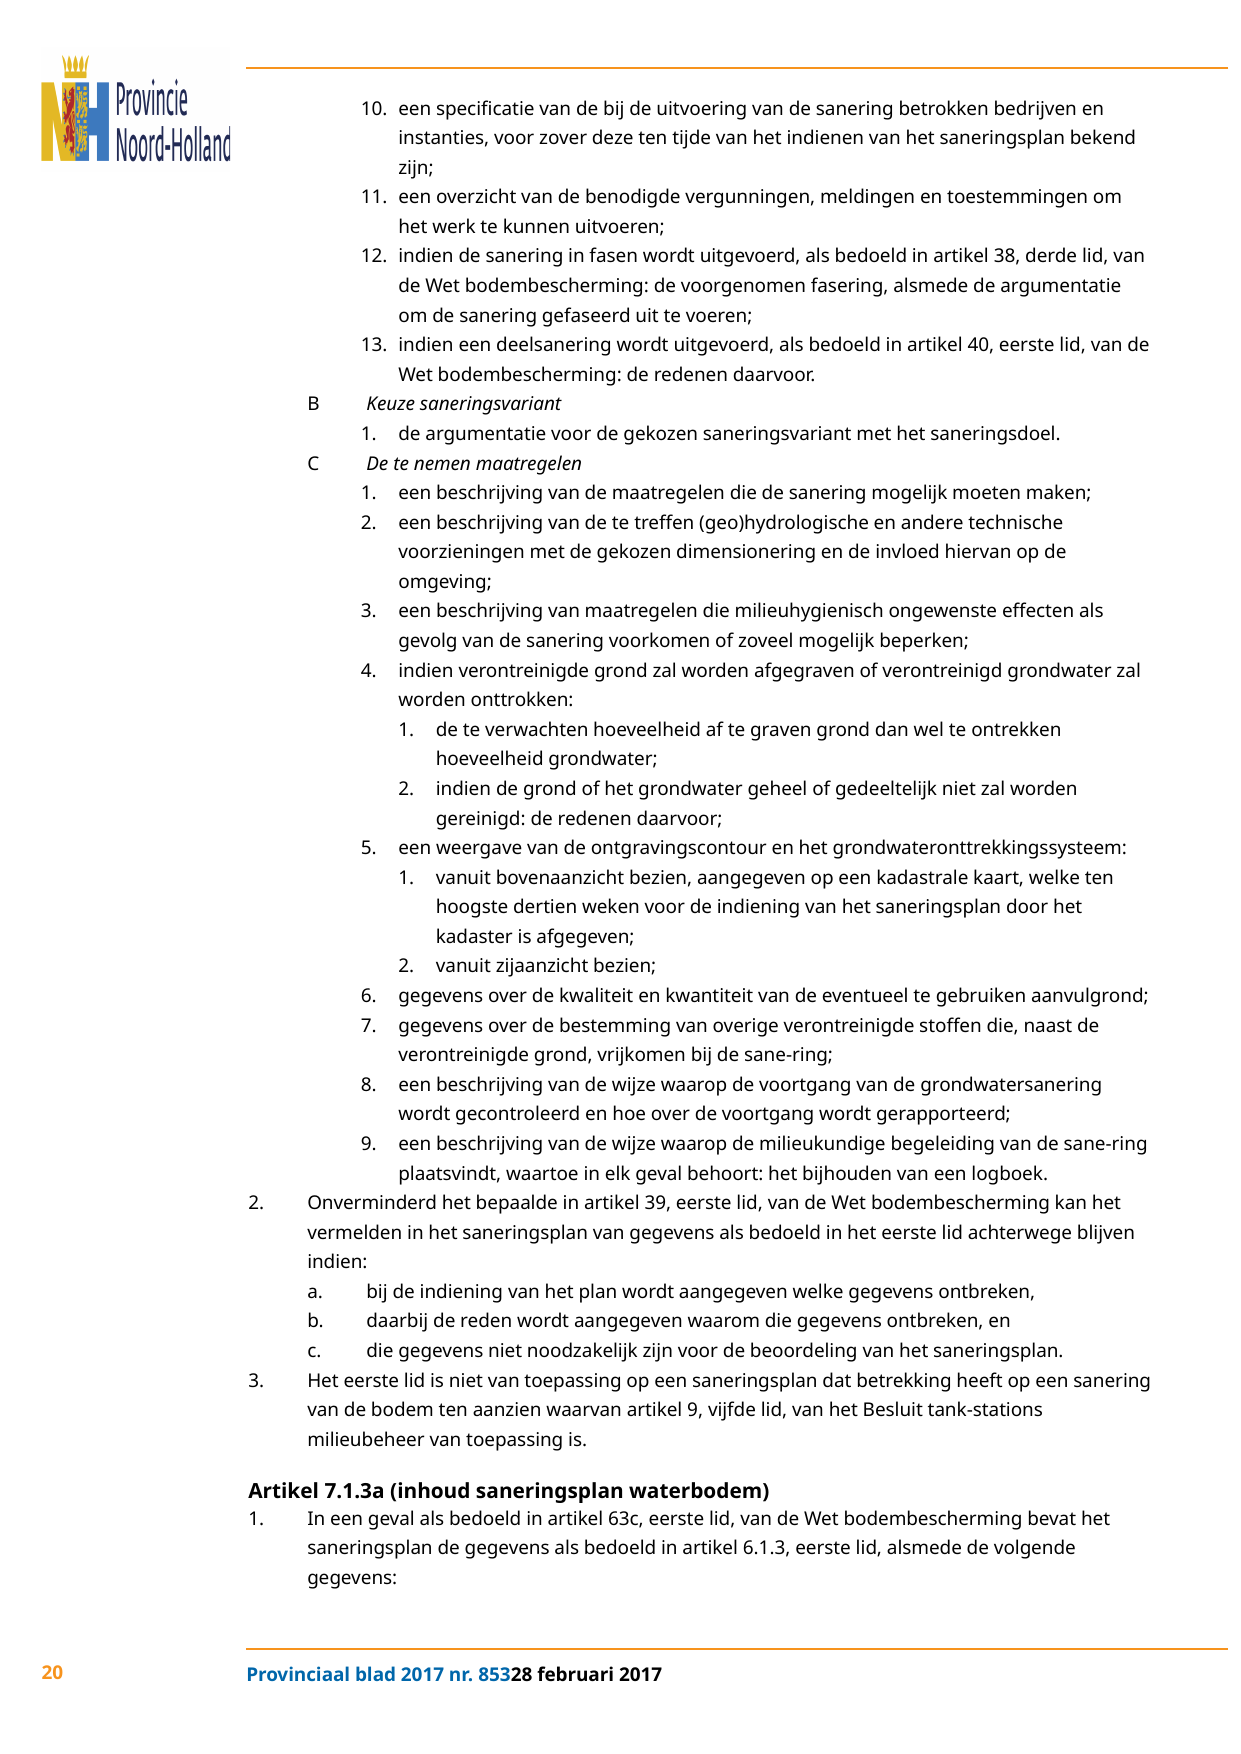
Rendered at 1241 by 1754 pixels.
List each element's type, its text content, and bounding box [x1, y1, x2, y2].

list een weergave van de ontgravingscontour en het grondwateronttrekkingssysteem: [361, 834, 1152, 860]
list een beschrijving van maatregelen die milieuhygienisch ongewenste effecten als gevolg van de sanering voorkomen of zoveel mogelijk beperken; [361, 598, 1152, 653]
list gegevens over de bestemming van overige verontreinigde stoffen die, naast de verontreinigde grond, vrijkomen bij de sane-ring; [361, 1012, 1152, 1067]
list de te verwachten hoeveelheid af te graven grond dan wel te ontrekken hoeveelheid grondwater; [398, 716, 1152, 771]
list een beschrijving van de wijze waarop de voortgang van de grondwatersanering wordt gecontroleerd en hoe over de voortgang wordt gerapporteerd; [361, 1071, 1152, 1126]
list die gegevens niet noodzakelijk zijn voor de beoordeling van het saneringsplan. [307, 1337, 1152, 1363]
list een beschrijving van de maatregelen die de sanering mogelijk moeten maken; [361, 479, 1152, 505]
list een beschrijving van de te treffen (geo)hydrologische en andere technische voorzieningen met de gekozen dimensionering en de invloed hiervan op de omgeving; [361, 509, 1152, 594]
list Keuze saneringsvariant [307, 391, 1152, 416]
list daarbij de reden wordt aangegeven waarom die gegevens ontbreken, en [307, 1308, 1152, 1333]
list een beschrijving van de wijze waarop de milieukundige begeleiding van de sane-ring plaatsvindt, waartoe in elk geval behoort: het bijhouden van een logboek. [361, 1130, 1152, 1186]
list vanuit bovenaanzicht bezien, aangegeven op een kadastrale kaart, welke ten hoogste dertien weken voor de indiening van het saneringsplan door het kadaster is afgegeven; [398, 864, 1152, 949]
list Onverminderd het bepaalde in artikel 39, eerste lid, van de Wet bodembescherming kan het vermelden in het saneringsplan van gegevens als bedoeld in het eerste lid achterwege blijven indien: [248, 1189, 1152, 1274]
list Het eerste lid is niet van toepassing op een saneringsplan dat betrekking heeft op een sanering van de bodem ten aanzien waarvan artikel 9, vijfde lid, van het Besluit tank-stations milieubeheer van toepassing is. [248, 1367, 1152, 1452]
list indien verontreinigde grond zal worden afgegraven of verontreinigd grondwater zal worden onttrokken: [361, 657, 1152, 712]
list In een geval als bedoeld in artikel 63c, eerste lid, van de Wet bodembescherming bevat het saneringsplan de gegevens als bedoeld in artikel 6.1.3, eerste lid, alsmede de volgende gegevens: [248, 1505, 1152, 1590]
list vanuit zijaanzicht bezien; [398, 953, 1152, 978]
list indien de grond of het grondwater geheel of gedeeltelijk niet zal worden gereinigd: de redenen daarvoor; [398, 775, 1152, 831]
list gegevens over de kwaliteit en kwantiteit van de eventueel te gebruiken aanvulgrond; [361, 982, 1152, 1008]
list indien een deelsanering wordt uitgevoerd, als bedoeld in artikel 40, eerste lid, van de Wet bodembescherming: de redenen daarvoor. [361, 331, 1152, 387]
list De te nemen maatregelen [307, 450, 1152, 476]
list bij de indiening van het plan wordt aangegeven welke gegevens ontbreken, [307, 1278, 1152, 1304]
list een overzicht van de benodigde vergunningen, meldingen en toestemmingen om het werk te kunnen uitvoeren; [361, 183, 1152, 239]
list de argumentatie voor de gekozen saneringsvariant met het saneringsdoel. [361, 420, 1152, 446]
list indien de sanering in fasen wordt uitgevoerd, als bedoeld in artikel 38, derde lid, van de Wet bodembescherming: de voorgenomen fasering, alsmede de argumentatie om de sanering gefaseerd uit te voeren; [361, 243, 1152, 328]
text Artikel 7.1.3a (inhoud saneringsplan waterbodem) [248, 1476, 1152, 1505]
list een specificatie van de bij de uitvoering van de sanering betrokken bedrijven en instanties, voor zover deze ten tijde van het indienen van het saneringsplan bekend zijn; [361, 95, 1152, 180]
picture [41, 47, 231, 172]
